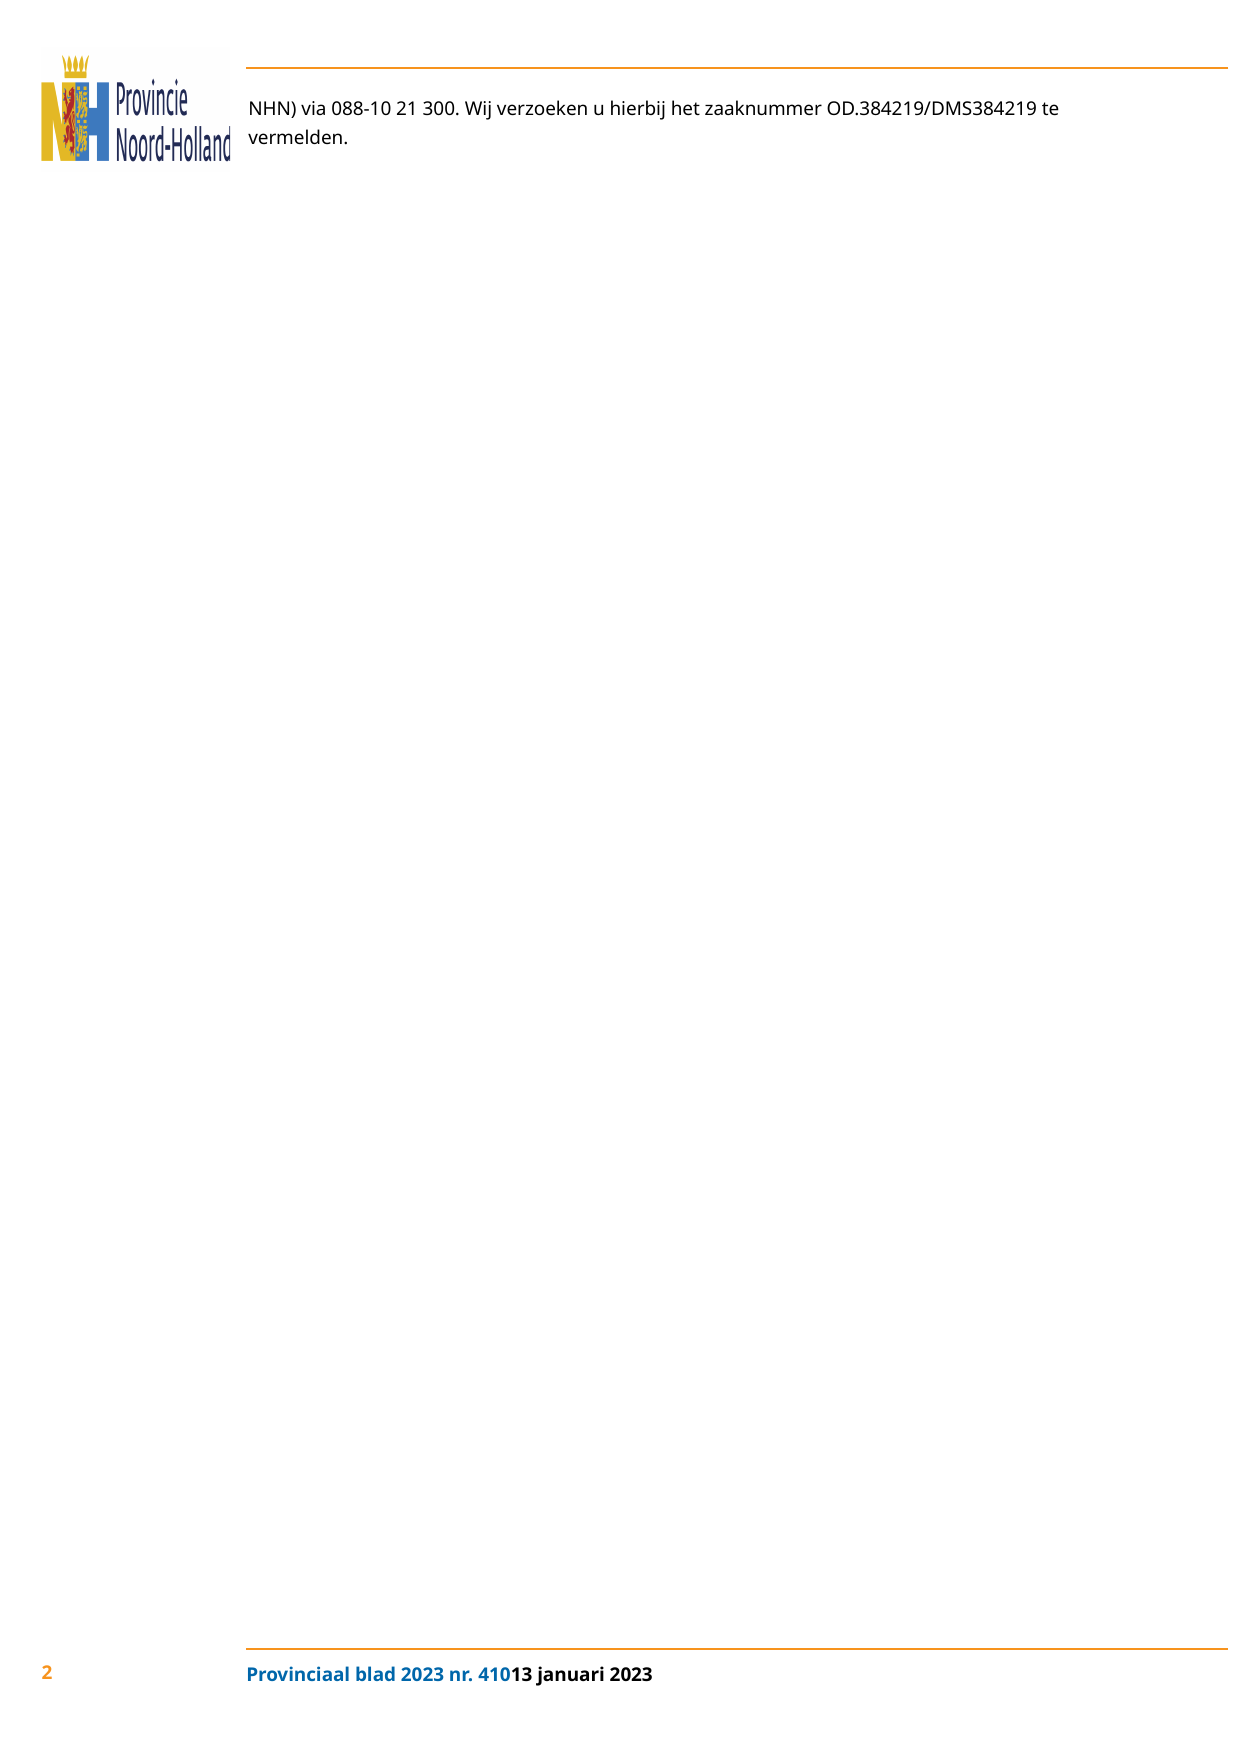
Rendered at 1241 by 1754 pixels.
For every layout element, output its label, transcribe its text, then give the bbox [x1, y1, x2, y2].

text NHN) via 088-10 21 300. Wij verzoeken u hierbij het zaaknummer OD.384219/DMS384219 te vermelden. [248, 95, 1152, 150]
picture [41, 47, 231, 172]
